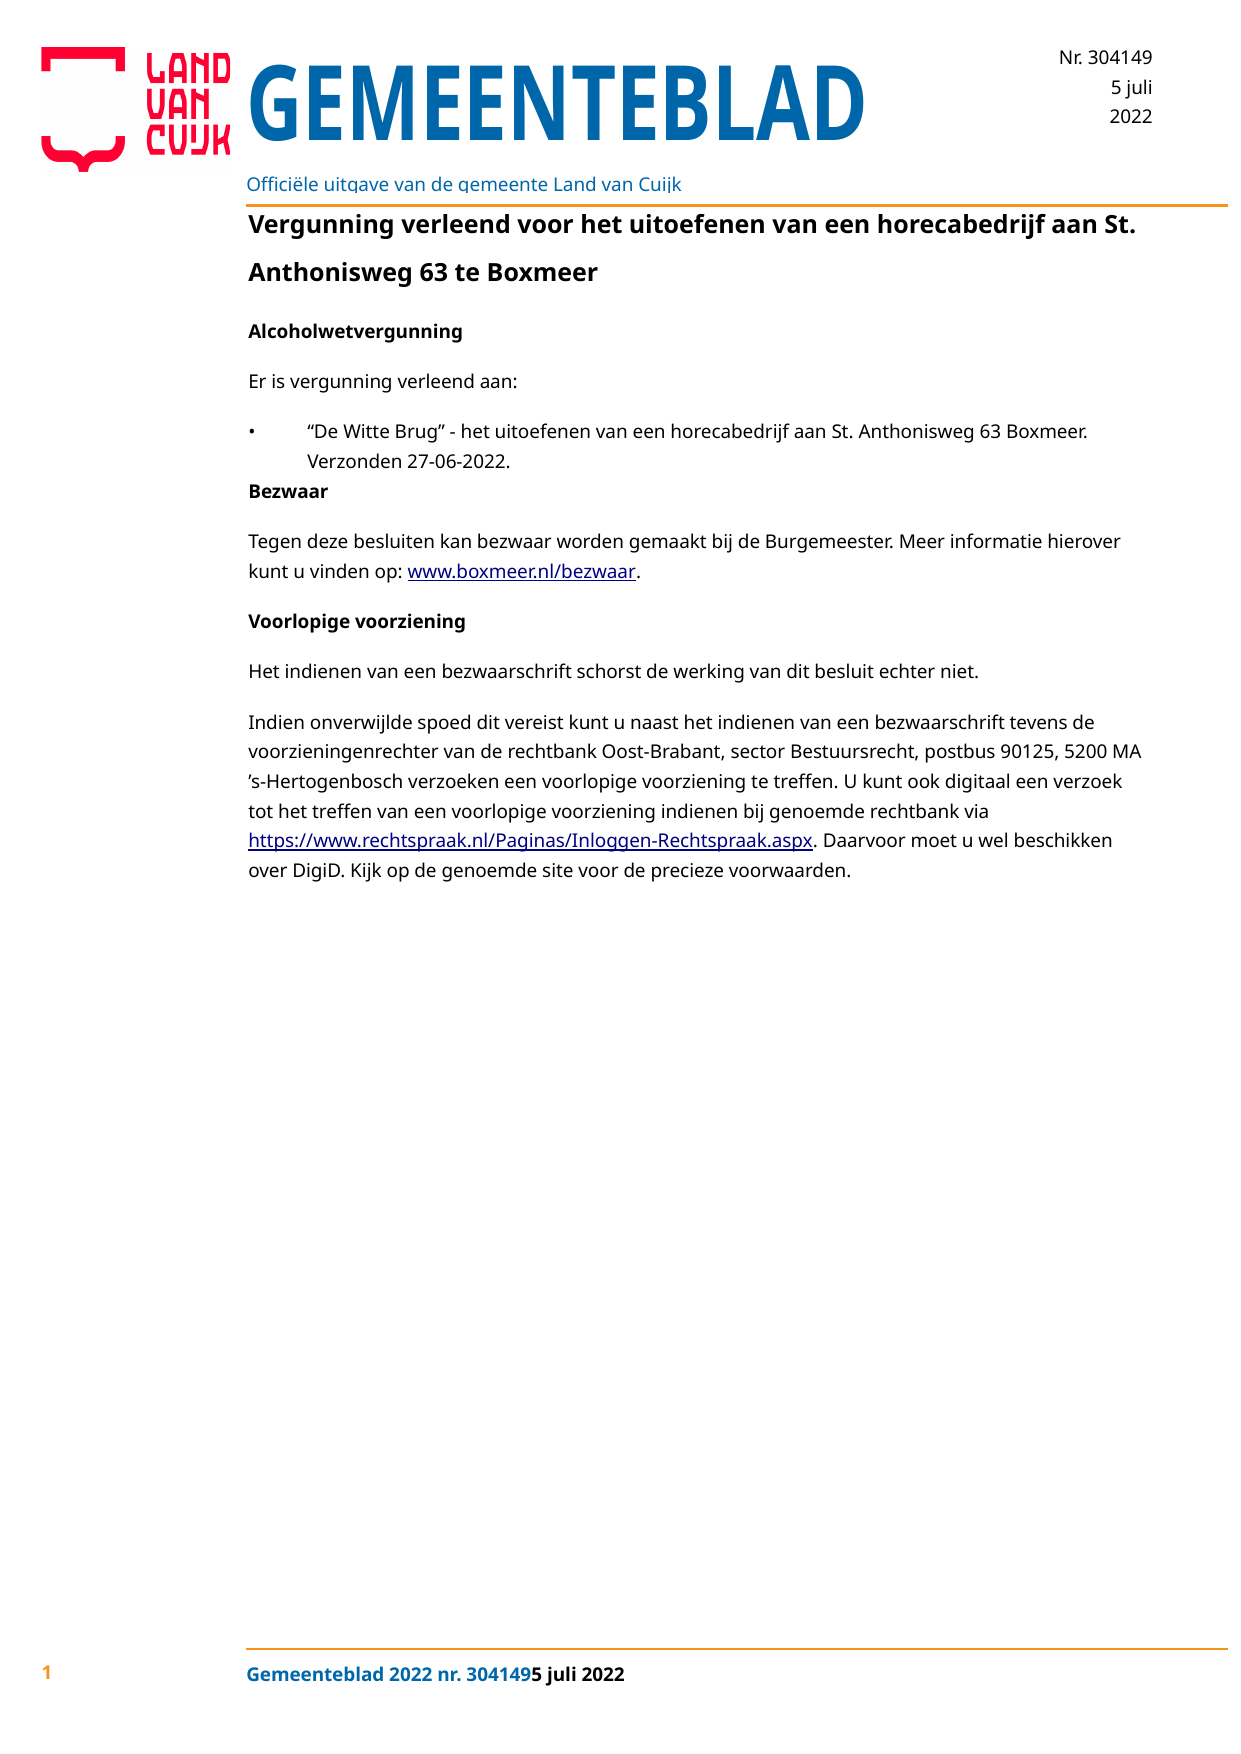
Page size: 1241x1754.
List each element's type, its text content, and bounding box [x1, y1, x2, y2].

text Alcoholwetvergunning [248, 318, 1152, 344]
text Er is vergunning verleend aan: [248, 368, 1152, 394]
text Bezwaar [248, 478, 1152, 504]
text Indien onverwijlde spoed dit vereist kunt u naast het indienen van een bezwaarschrift tevens de voorzieningenrechter van de rechtbank Oost-Brabant, sector Bestuursrecht, postbus 90125, 5200 MA ’s-Hertogenbosch verzoeken een voorlopige voorziening te treffen. U kunt ook digitaal een verzoek tot het treffen van een voorlopige voorziening indienen bij genoemde rechtbank via https://www.rechtspraak.nl/Paginas/Inloggen-Rechtspraak.aspx. Daarvoor moet u wel beschikken over DigiD. Kijk op de genoemde site voor de precieze voorwaarden. [248, 709, 1152, 883]
list “De Witte Brug” - het uitoefenen van een horecabedrijf aan St. Anthonisweg 63 Boxmeer. Verzonden 27-06-2022. [248, 419, 1152, 474]
text Tegen deze besluiten kan bezwaar worden gemaakt bij de Burgemeester. Meer informatie hierover kunt u vinden op: www.boxmeer.nl/bezwaar. [248, 528, 1152, 584]
picture [41, 47, 231, 172]
text Voorlopige voorziening [248, 608, 1152, 634]
text Het indienen van een bezwaarschrift schorst de werking van dit besluit echter niet. [248, 659, 1152, 684]
text Vergunning verleend voor het uitoefenen van een horecabedrijf aan St. Anthonisweg 63 te Boxmeer [248, 207, 1152, 288]
